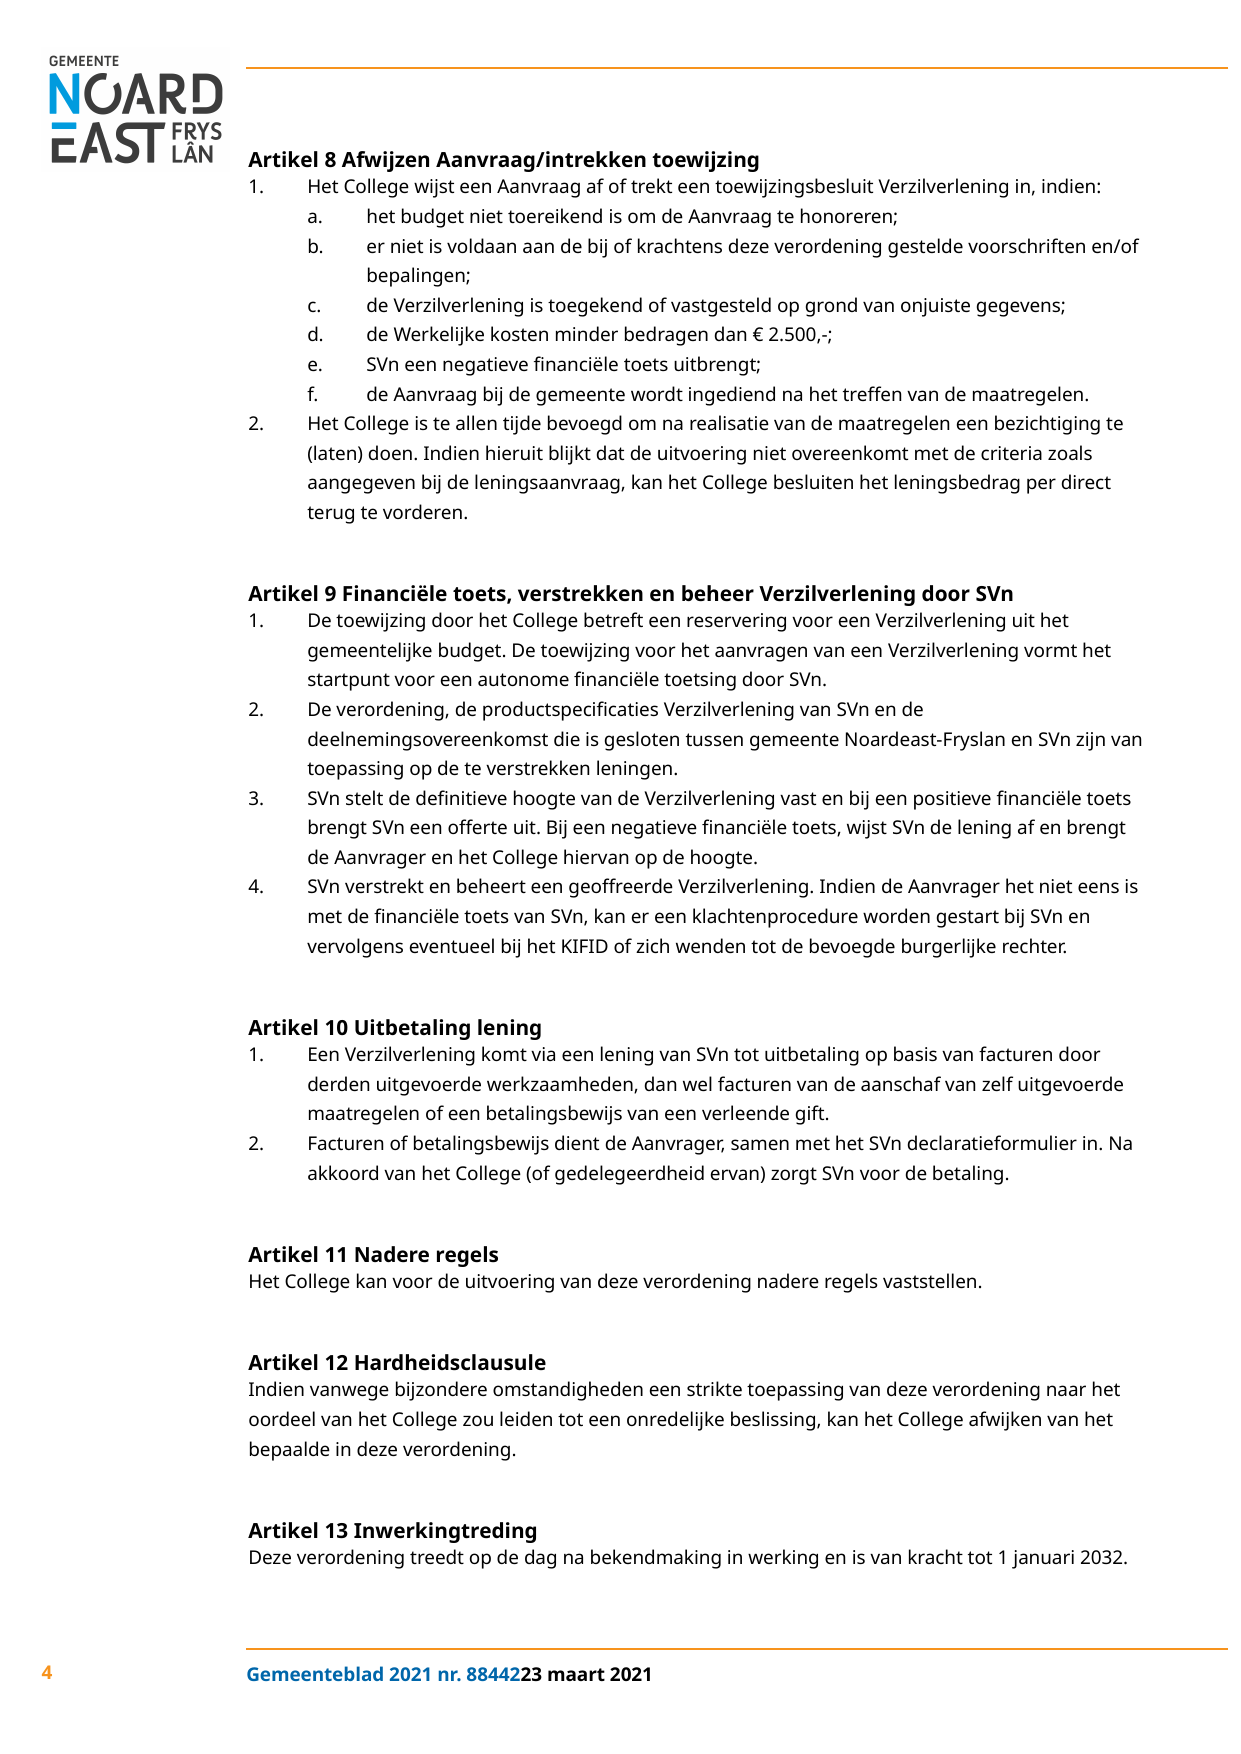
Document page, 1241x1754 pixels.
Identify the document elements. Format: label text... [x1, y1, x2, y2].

text Indien vanwege bijzondere omstandigheden een strikte toepassing van deze verordening naar het oordeel van het College zou leiden tot een onredelijke beslissing, kan het College afwijken van het bepaalde in deze verordening. [248, 1377, 1152, 1461]
list de Verzilverlening is toegekend of vastgesteld op grond van onjuiste gegevens; [307, 292, 1152, 318]
list De verordening, de productspecificaties Verzilverlening van SVn en de deelnemingsovereenkomst die is gesloten tussen gemeente Noardeast-Fryslan en SVn zijn van toepassing op de te verstrekken leningen. [248, 696, 1152, 781]
text Artikel 9 Financiële toets, verstrekken en beheer Verzilverlening door SVn [248, 579, 1152, 607]
list de Aanvraag bij de gemeente wordt ingediend na het treffen van de maatregelen. [307, 381, 1152, 406]
list Het College is te allen tijde bevoegd om na realisatie van de maatregelen een bezichtiging te (laten) doen. Indien hieruit blijkt dat de uitvoering niet overeenkomt met de criteria zoals aangegeven bij de leningsaanvraag, kan het College besluiten het leningsbedrag per direct terug te vorderen. [248, 410, 1152, 525]
text Artikel 10 Uitbetaling lening [248, 1013, 1152, 1041]
text Artikel 11 Nadere regels [248, 1240, 1152, 1268]
list er niet is voldaan aan de bij of krachtens deze verordening gestelde voorschriften en/of bepalingen; [307, 233, 1152, 288]
list Het College wijst een Aanvraag af of trekt een toewijzingsbesluit Verzilverlening in, indien: [248, 174, 1152, 199]
picture [41, 47, 231, 172]
list het budget niet toereikend is om de Aanvraag te honoreren; [307, 203, 1152, 229]
list de Werkelijke kosten minder bedragen dan € 2.500,-; [307, 322, 1152, 347]
text Artikel 13 Inwerkingtreding [248, 1516, 1152, 1544]
list Facturen of betalingsbewijs dient de Aanvrager, samen met het SVn declaratieformulier in. Na akkoord van het College (of gedelegeerdheid ervan) zorgt SVn voor de betaling. [248, 1130, 1152, 1185]
list SVn een negatieve financiële toets uitbrengt; [307, 351, 1152, 377]
text Het College kan voor de uitvoering van deze verordening nadere regels vaststellen. [248, 1268, 1152, 1294]
list SVn verstrekt en beheert een geoffreerde Verzilverlening. Indien de Aanvrager het niet eens is met de financiële toets van SVn, kan er een klachtenprocedure worden gestart bij SVn en vervolgens eventueel bij het KIFID of zich wenden tot de bevoegde burgerlijke rechter. [248, 874, 1152, 959]
list De toewijzing door het College betreft een reservering voor een Verzilverlening uit het gemeentelijke budget. De toewijzing voor het aanvragen van een Verzilverlening vormt het startpunt voor een autonome financiële toetsing door SVn. [248, 607, 1152, 692]
list Een Verzilverlening komt via een lening van SVn tot uitbetaling op basis van facturen door derden uitgevoerde werkzaamheden, dan wel facturen van de aanschaf van zelf uitgevoerde maatregelen of een betalingsbewijs van een verleende gift. [248, 1041, 1152, 1126]
text Artikel 8 Afwijzen Aanvraag/intrekken toewijzing [248, 145, 1152, 174]
list SVn stelt de definitieve hoogte van de Verzilverlening vast en bij een positieve financiële toets brengt SVn een offerte uit. Bij een negatieve financiële toets, wijst SVn de lening af en brengt de Aanvrager en het College hiervan op de hoogte. [248, 785, 1152, 870]
text Deze verordening treedt op de dag na bekendmaking in werking en is van kracht tot 1 januari 2032. [248, 1544, 1152, 1570]
text Artikel 12 Hardheidsclausule [248, 1348, 1152, 1377]
